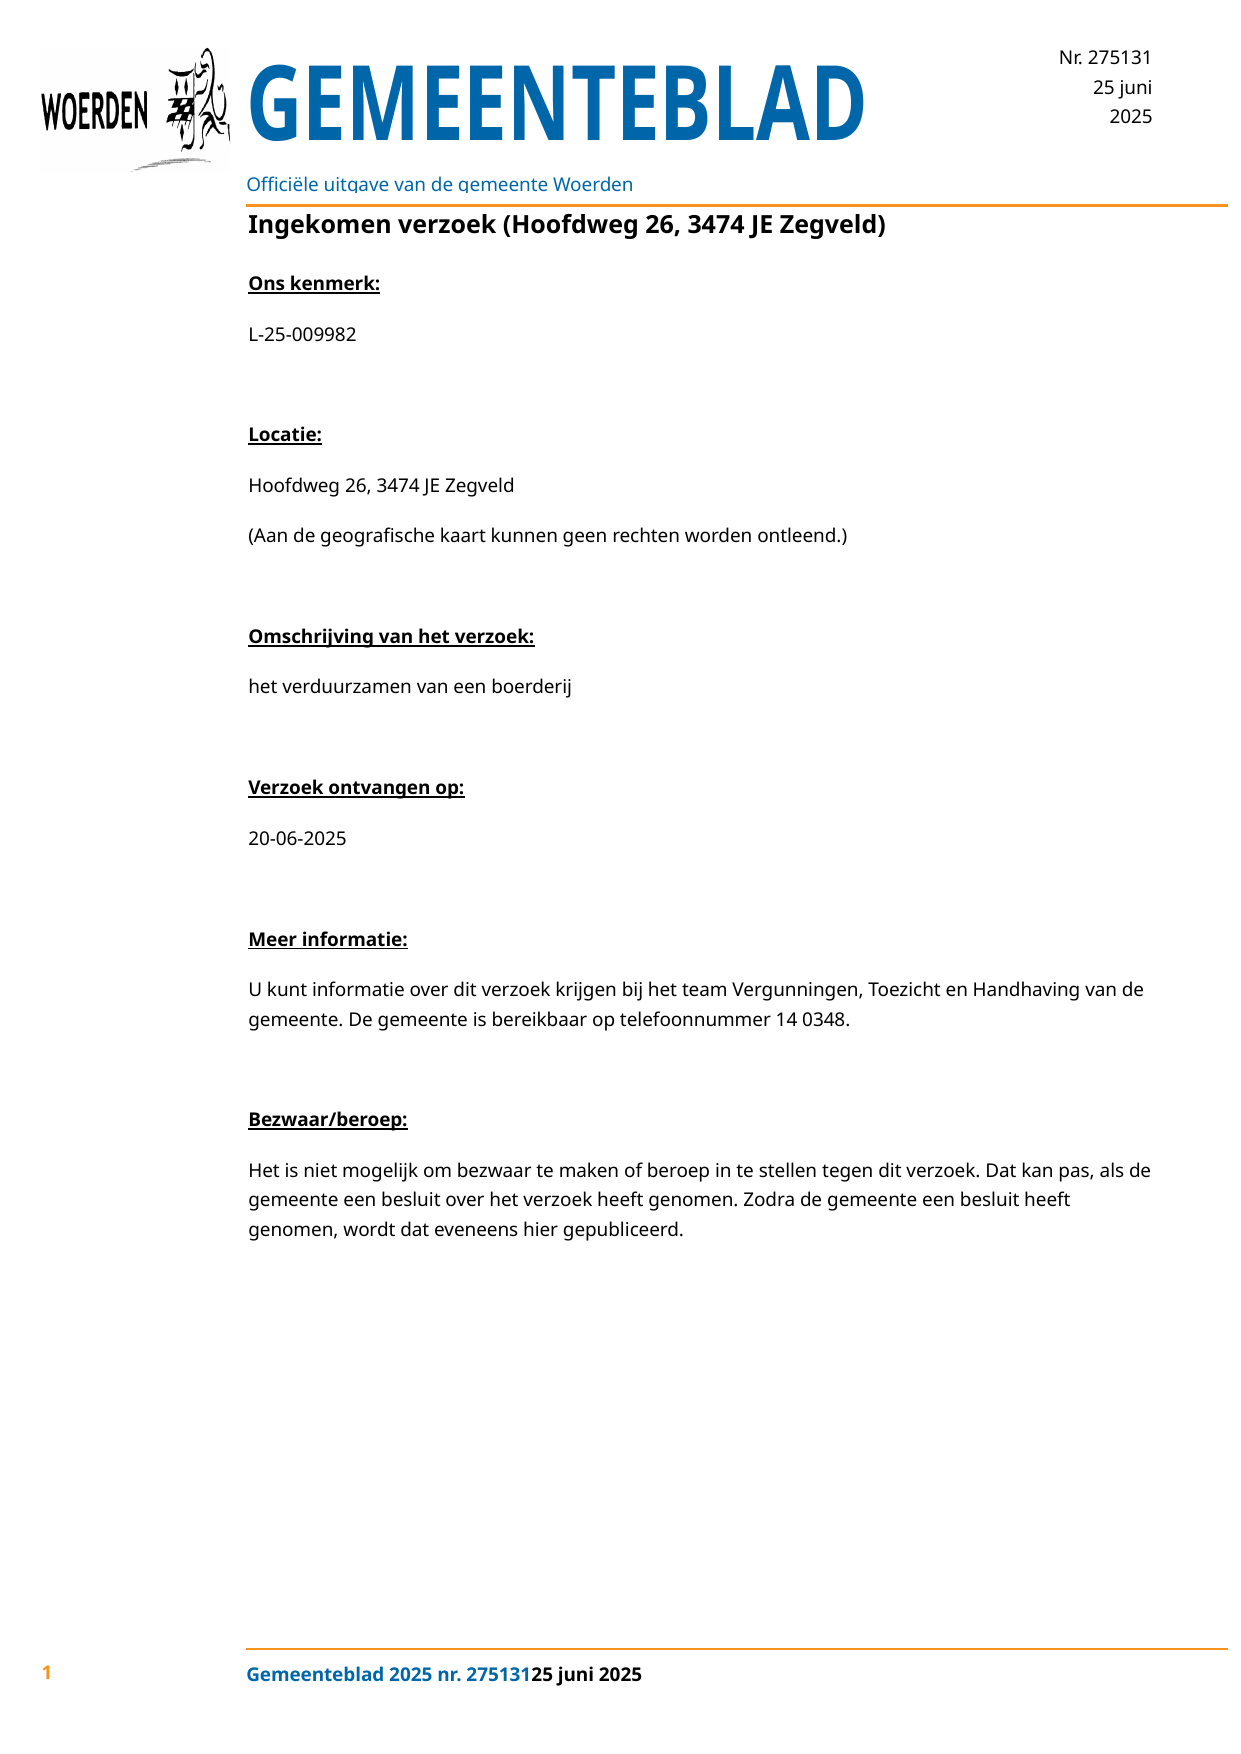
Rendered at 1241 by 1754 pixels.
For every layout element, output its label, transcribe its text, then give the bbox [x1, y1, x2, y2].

picture [41, 47, 231, 172]
text het verduurzamen van een boerderij [248, 674, 1152, 699]
text Omschrijving van het verzoek: [248, 623, 1152, 649]
text 20-06-2025 [248, 825, 1152, 851]
text Hoofdweg 26, 3474 JE Zegveld [248, 472, 1152, 498]
text (Aan de geografische kaart kunnen geen rechten worden ontleend.) [248, 522, 1152, 548]
text Verzoek ontvangen op: [248, 774, 1152, 800]
text U kunt informatie over dit verzoek krijgen bij het team Vergunningen, Toezicht en Handhaving van de gemeente. De gemeente is bereikbaar op telefoonnummer 14 0348. [248, 976, 1152, 1031]
text Ingekomen verzoek (Hoofdweg 26, 3474 JE Zegveld) [248, 207, 1152, 241]
text Locatie: [248, 422, 1152, 447]
text Meer informatie: [248, 926, 1152, 951]
text Bezwaar/beroep: [248, 1107, 1152, 1132]
text Het is niet mogelijk om bezwaar te maken of beroep in te stellen tegen dit verzoek. Dat kan pas, als de gemeente een besluit over het verzoek heeft genomen. Zodra de gemeente een besluit heeft genomen, wordt dat eveneens hier gepubliceerd. [248, 1157, 1152, 1242]
text Ons kenmerk: [248, 270, 1152, 296]
text L-25-009982 [248, 321, 1152, 346]
